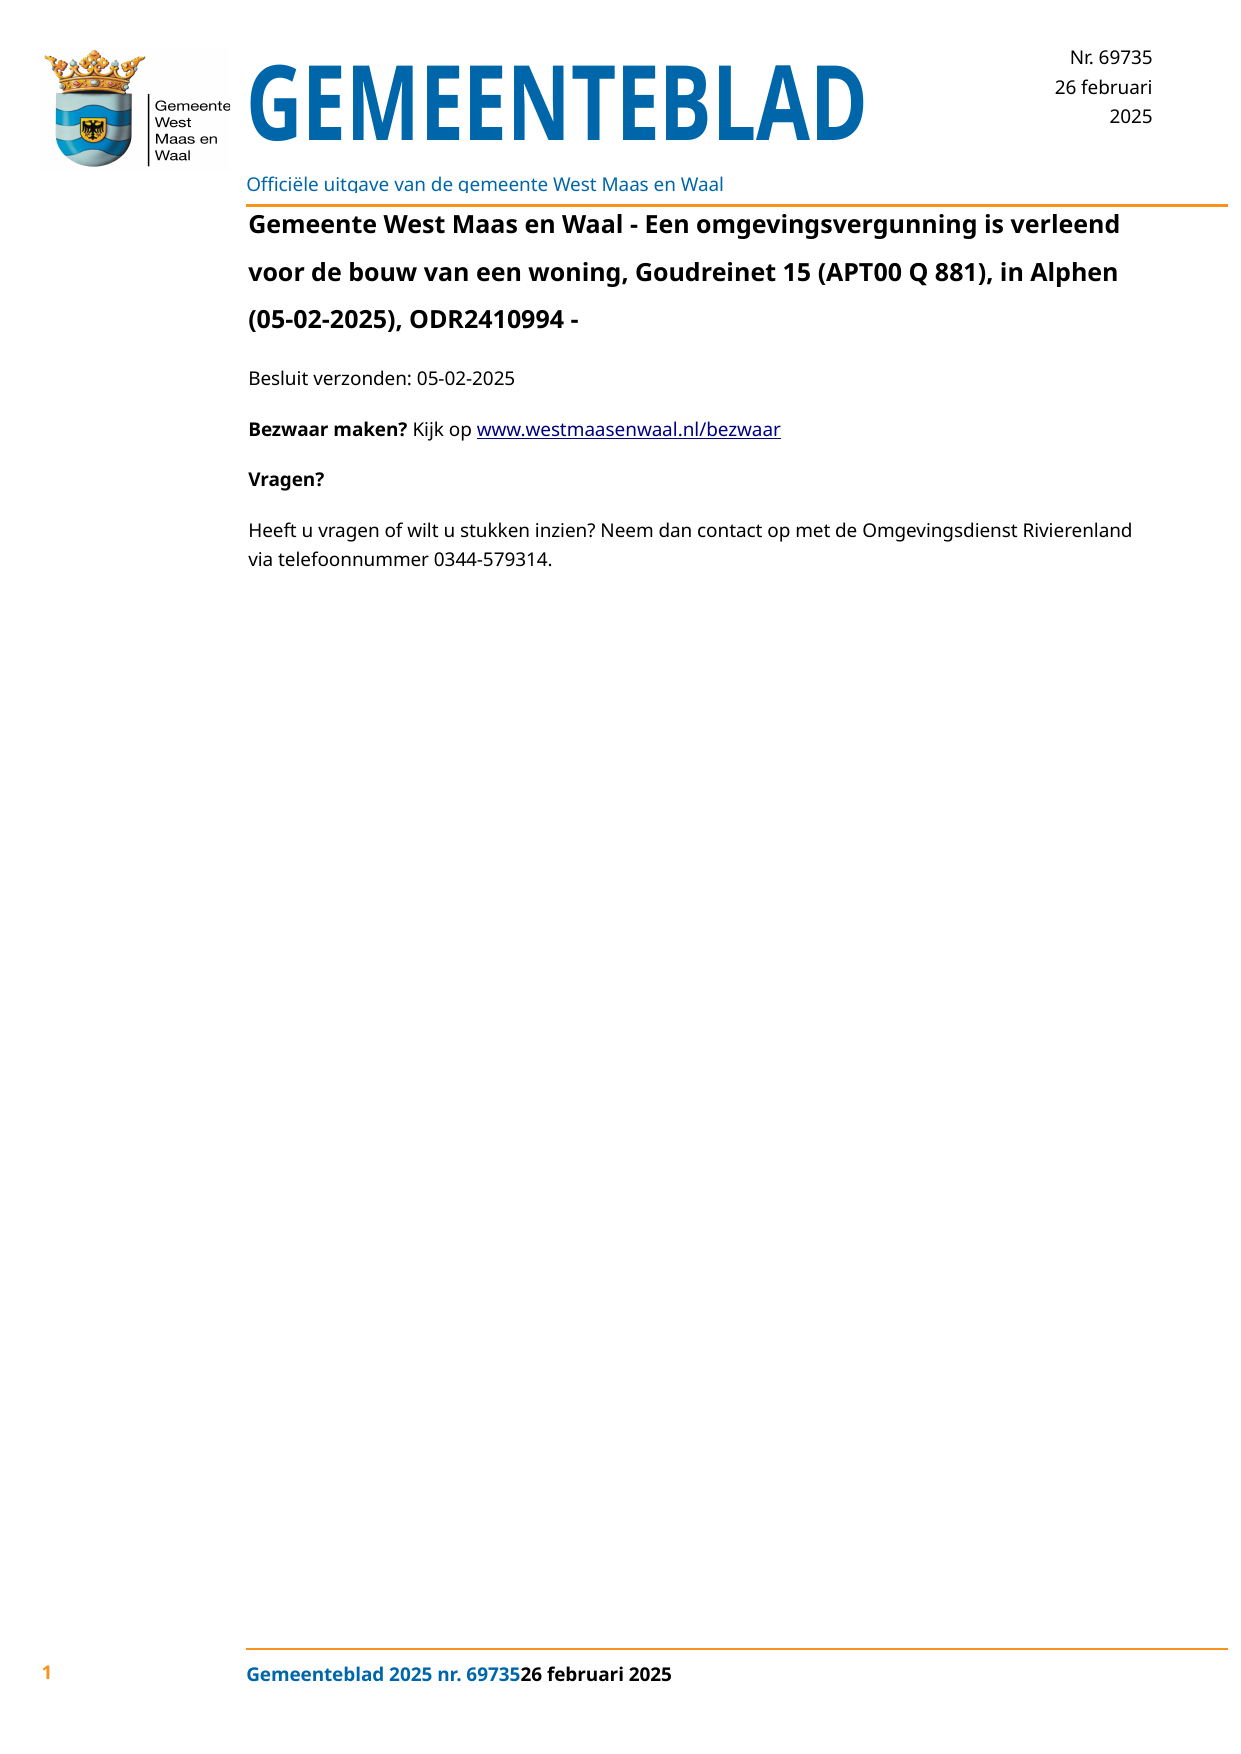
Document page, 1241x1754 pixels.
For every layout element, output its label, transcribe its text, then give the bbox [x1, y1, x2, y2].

text Gemeente West Maas en Waal - Een omgevingsvergunning is verleend voor de bouw van een woning, Goudreinet 15 (APT00 Q 881), in Alphen (05-02-2025), ODR2410994 - [248, 207, 1152, 336]
text Bezwaar maken? Kijk op www.westmaasenwaal.nl/bezwaar [248, 416, 1152, 442]
text Heeft u vragen of wilt u stukken inzien? Neem dan contact op met de Omgevingsdienst Rivierenland via telefoonnummer 0344-579314. [248, 517, 1152, 572]
picture [41, 47, 231, 172]
text Besluit verzonden: 05-02-2025 [248, 366, 1152, 391]
text Vragen? [248, 466, 1152, 492]
